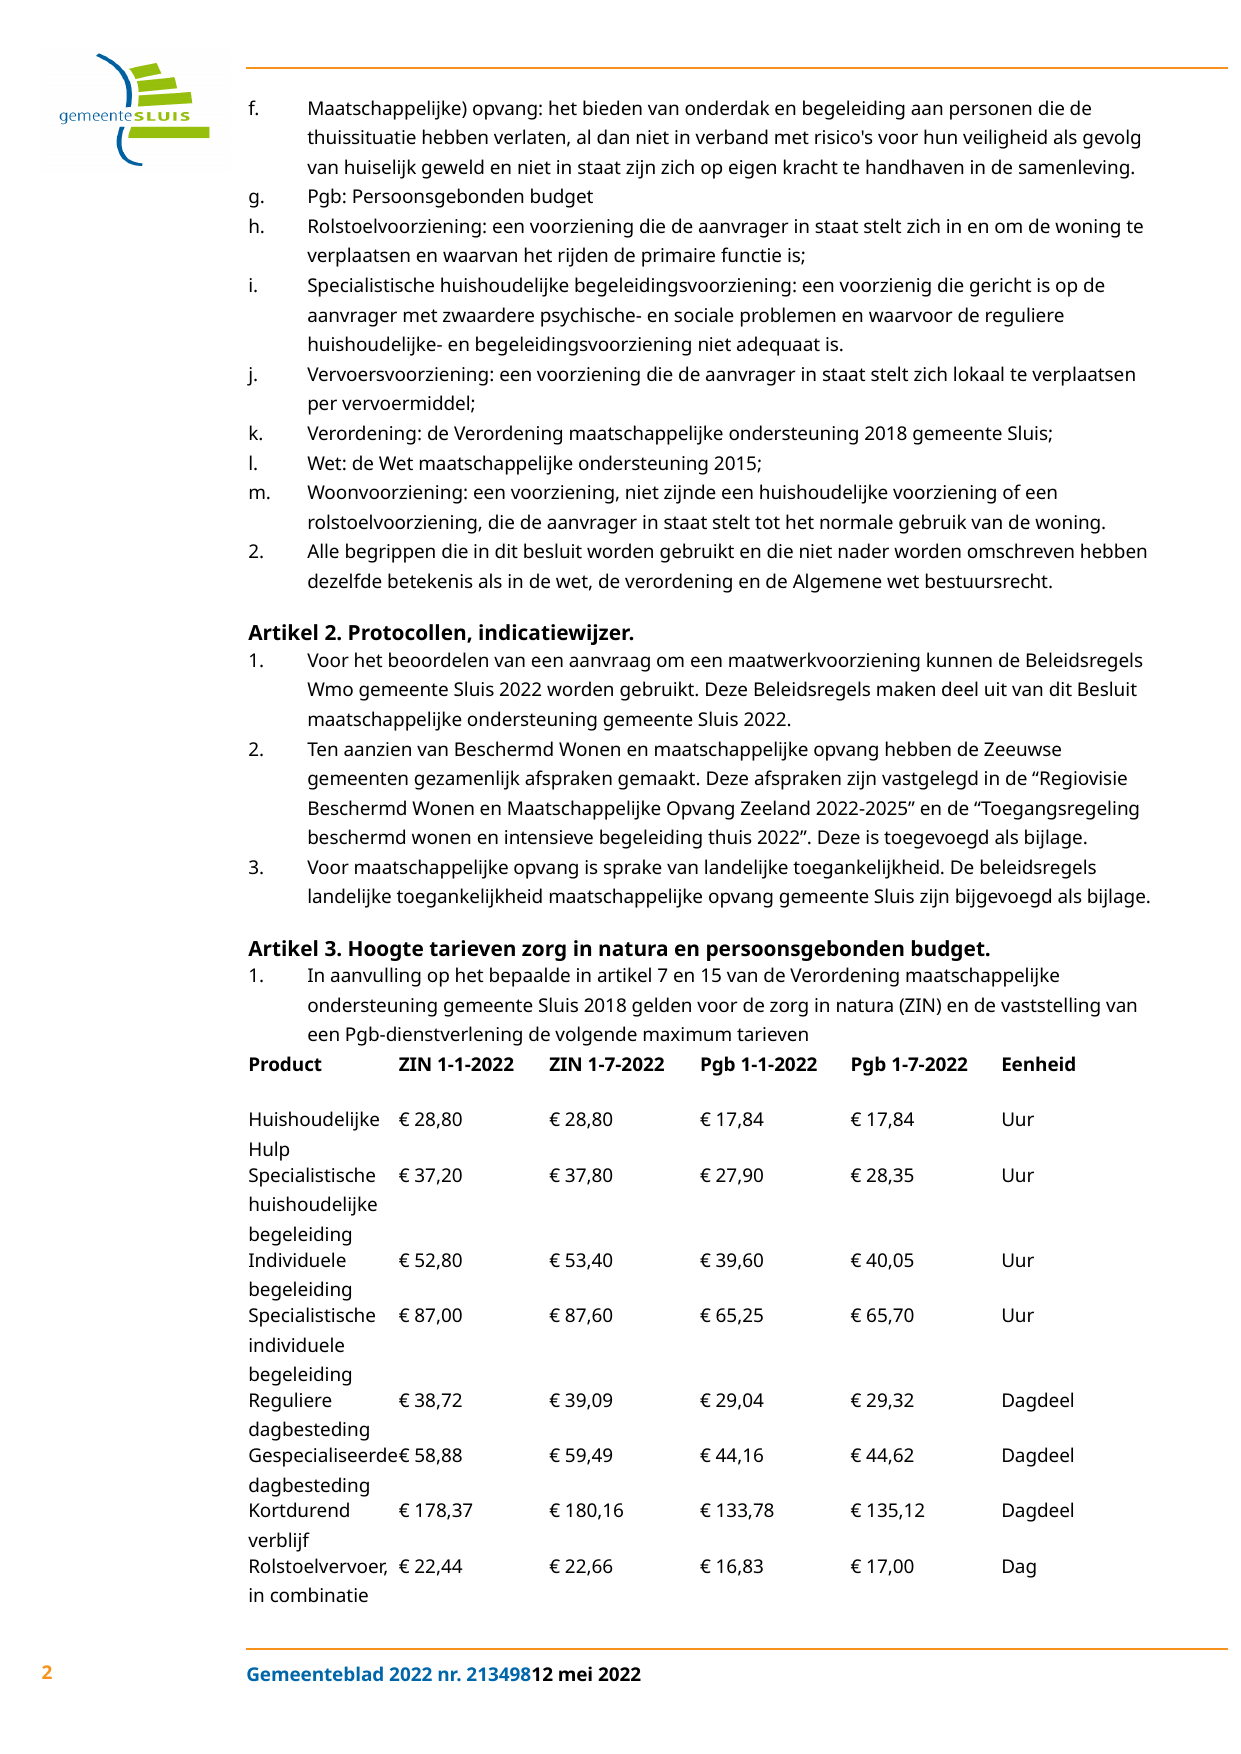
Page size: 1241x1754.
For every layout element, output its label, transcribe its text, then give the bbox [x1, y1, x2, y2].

table_cell Uur [1001, 1247, 1152, 1302]
table_header ZIN 1-1-2022 [399, 1051, 549, 1107]
table_header Pgb 1-7-2022 [850, 1051, 1001, 1107]
table_cell Reguliere dagbesteding [248, 1387, 398, 1442]
table_cell Dagdeel [1001, 1443, 1152, 1498]
table_cell € 52,80 [399, 1247, 549, 1302]
table_cell € 28,80 [399, 1107, 549, 1162]
table_cell Gespecialiseerde dagbesteding [248, 1443, 398, 1498]
list Specialistische huishoudelijke begeleidingsvoorziening: een voorzienig die gericht is op de aanvrager met zwaardere psychische- en sociale problemen en waarvoor de reguliere huishoudelijke- en begeleidingsvoorziening niet adequaat is. [248, 272, 1152, 357]
table_cell € 40,05 [850, 1247, 1001, 1302]
list Wet: de Wet maatschappelijke ondersteuning 2015; [248, 450, 1152, 476]
table_cell Dagdeel [1001, 1387, 1152, 1442]
table_cell € 27,90 [700, 1162, 850, 1247]
list In aanvulling op het bepaalde in artikel 7 en 15 van de Verordening maatschappelijke ondersteuning gemeente Sluis 2018 gelden voor de zorg in natura (ZIN) en de vaststelling van een Pgb-dienstverlening de volgende maximum tarieven [248, 962, 1152, 1047]
table_cell Kortdurend verblijf [248, 1498, 398, 1553]
table_cell € 22,66 [549, 1553, 700, 1608]
table_cell € 37,20 [399, 1162, 549, 1247]
table_cell Specialistische huishoudelijke begeleiding [248, 1162, 398, 1247]
list Ten aanzien van Beschermd Wonen en maatschappelijke opvang hebben de Zeeuwse gemeenten gezamenlijk afspraken gemaakt. Deze afspraken zijn vastgelegd in de “Regiovisie Beschermd Wonen en Maatschappelijke Opvang Zeeland 2022-2025” en de “Toegangsregeling beschermd wonen en intensieve begeleiding thuis 2022”. Deze is toegevoegd als bijlage. [248, 736, 1152, 850]
table_cell € 39,09 [549, 1387, 700, 1442]
table_cell € 180,16 [549, 1498, 700, 1553]
table_cell € 65,25 [700, 1302, 850, 1387]
table_cell € 44,62 [850, 1443, 1001, 1498]
table_cell € 29,04 [700, 1387, 850, 1442]
table_cell € 87,00 [399, 1302, 549, 1387]
table_cell Uur [1001, 1302, 1152, 1387]
table_cell € 29,32 [850, 1387, 1001, 1442]
table_header Product [248, 1051, 398, 1107]
table_cell Dagdeel [1001, 1498, 1152, 1553]
list Woonvoorziening: een voorziening, niet zijnde een huishoudelijke voorziening of een rolstoelvoorziening, die de aanvrager in staat stelt tot het normale gebruik van de woning. [248, 479, 1152, 535]
table_cell € 58,88 [399, 1443, 549, 1498]
table_cell Huishoudelijke Hulp [248, 1107, 398, 1162]
table_cell € 65,70 [850, 1302, 1001, 1387]
list Pgb: Persoonsgebonden budget [248, 183, 1152, 209]
table_cell € 53,40 [549, 1247, 700, 1302]
table_cell Rolstoelvervoer, in combinatie [248, 1553, 398, 1608]
picture [41, 47, 231, 172]
table_cell € 135,12 [850, 1498, 1001, 1553]
table_cell Uur [1001, 1107, 1152, 1162]
table_cell € 17,00 [850, 1553, 1001, 1608]
table_cell € 17,84 [700, 1107, 850, 1162]
list Vervoersvoorziening: een voorziening die de aanvrager in staat stelt zich lokaal te verplaatsen per vervoermiddel; [248, 361, 1152, 416]
table_cell € 37,80 [549, 1162, 700, 1247]
table_cell € 44,16 [700, 1443, 850, 1498]
table_cell Specialistische individuele begeleiding [248, 1302, 398, 1387]
table_cell € 59,49 [549, 1443, 700, 1498]
table_header Eenheid [1001, 1051, 1152, 1107]
list Verordening: de Verordening maatschappelijke ondersteuning 2018 gemeente Sluis; [248, 420, 1152, 446]
table_cell € 38,72 [399, 1387, 549, 1442]
table_cell € 16,83 [700, 1553, 850, 1608]
table_header ZIN 1-7-2022 [549, 1051, 700, 1107]
list Rolstoelvoorziening: een voorziening die de aanvrager in staat stelt zich in en om de woning te verplaatsen en waarvan het rijden de primaire functie is; [248, 213, 1152, 268]
table_cell € 39,60 [700, 1247, 850, 1302]
table_cell € 28,35 [850, 1162, 1001, 1247]
table_cell Dag [1001, 1553, 1152, 1608]
text Artikel 2. Protocollen, indicatiewijzer. [248, 618, 1152, 647]
list Voor het beoordelen van een aanvraag om een maatwerkvoorziening kunnen de Beleidsregels Wmo gemeente Sluis 2022 worden gebruikt. Deze Beleidsregels maken deel uit van dit Besluit maatschappelijke ondersteuning gemeente Sluis 2022. [248, 647, 1152, 732]
table_cell € 28,80 [549, 1107, 700, 1162]
table_cell € 22,44 [399, 1553, 549, 1608]
table_cell € 133,78 [700, 1498, 850, 1553]
list Alle begrippen die in dit besluit worden gebruikt en die niet nader worden omschreven hebben dezelfde betekenis als in de wet, de verordening en de Algemene wet bestuursrecht. [248, 538, 1152, 594]
list Voor maatschappelijke opvang is sprake van landelijke toegankelijkheid. De beleidsregels landelijke toegankelijkheid maatschappelijke opvang gemeente Sluis zijn bijgevoegd als bijlage. [248, 854, 1152, 909]
table_cell € 87,60 [549, 1302, 700, 1387]
table_cell € 178,37 [399, 1498, 549, 1553]
table_header Pgb 1-1-2022 [700, 1051, 850, 1107]
table_cell Individuele begeleiding [248, 1247, 398, 1302]
list Maatschappelijke) opvang: het bieden van onderdak en begeleiding aan personen die de thuissituatie hebben verlaten, al dan niet in verband met risico's voor hun veiligheid als gevolg van huiselijk geweld en niet in staat zijn zich op eigen kracht te handhaven in de samenleving. [248, 95, 1152, 180]
table_cell Uur [1001, 1162, 1152, 1247]
table_cell € 17,84 [850, 1107, 1001, 1162]
text Artikel 3. Hoogte tarieven zorg in natura en persoonsgebonden budget. [248, 934, 1152, 962]
